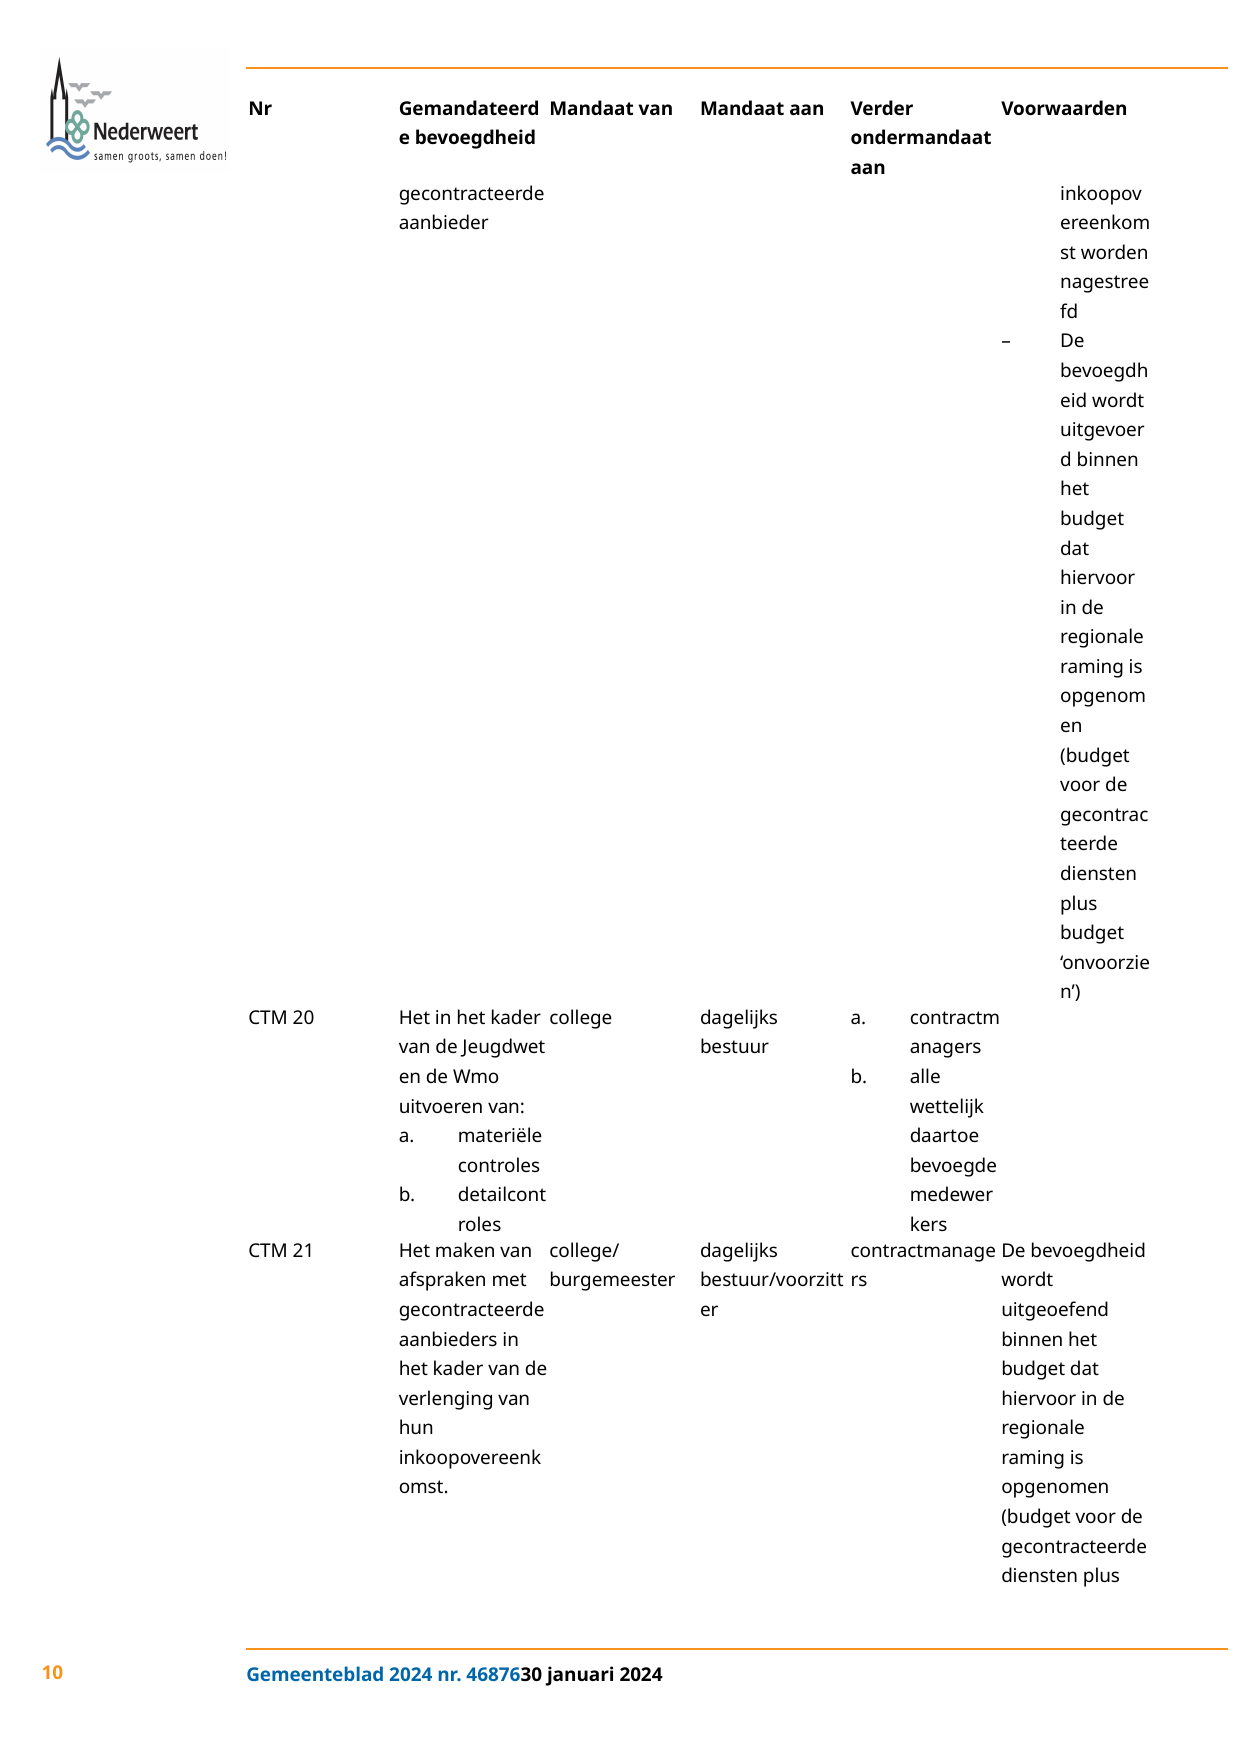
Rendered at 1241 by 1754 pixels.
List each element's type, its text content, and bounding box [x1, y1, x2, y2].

table_header Nr [248, 95, 398, 180]
table_cell Het in het kader van de Jeugdwet en de Wmo uitvoeren van: materiële controles detailcontroles [399, 1004, 549, 1237]
table_cell [850, 180, 1001, 1004]
table_cell [248, 180, 398, 1004]
table_header Verder ondermandaat aan [850, 95, 1001, 180]
table_cell contractmanagers alle wettelijk daartoe bevoegde medewerkers [850, 1004, 1001, 1237]
table_cell [1001, 1004, 1152, 1237]
table_header Mandaat aan [700, 95, 850, 180]
picture [41, 47, 231, 172]
table_cell Het maken van afspraken met gecontracteerde aanbieders in het kader van de verlenging van hun inkoopovereenkomst. [399, 1237, 549, 1588]
table_header Voorwaarden [1001, 95, 1152, 180]
table_cell gecontracteerde aanbieder [399, 180, 549, 1004]
table_cell contractmanagers [850, 1237, 1001, 1588]
table_cell De bevoegdheid wordt uitgeoefend binnen het budget dat hiervoor in de regionale raming is opgenomen (budget voor de gecontracteerde diensten plus [1001, 1237, 1152, 1588]
table_cell inkoopovereenkomst worden nagestreefd De bevoegdheid wordt uitgevoerd binnen het budget dat hiervoor in de regionale raming is opgenomen (budget voor de gecontracteerde diensten plus budget ‘onvoorzien’) [1001, 180, 1152, 1004]
table_header Gemandateerde bevoegdheid [399, 95, 549, 180]
table_cell dagelijks bestuur [700, 1004, 850, 1237]
table_cell dagelijks bestuur/voorzitter [700, 1237, 850, 1588]
table_cell [549, 180, 700, 1004]
table_cell CTM 20 [248, 1004, 398, 1237]
table_cell college/burgemeester [549, 1237, 700, 1588]
table_cell CTM 21 [248, 1237, 398, 1588]
table_cell college [549, 1004, 700, 1237]
table_cell [700, 180, 850, 1004]
table_header Mandaat van [549, 95, 700, 180]
